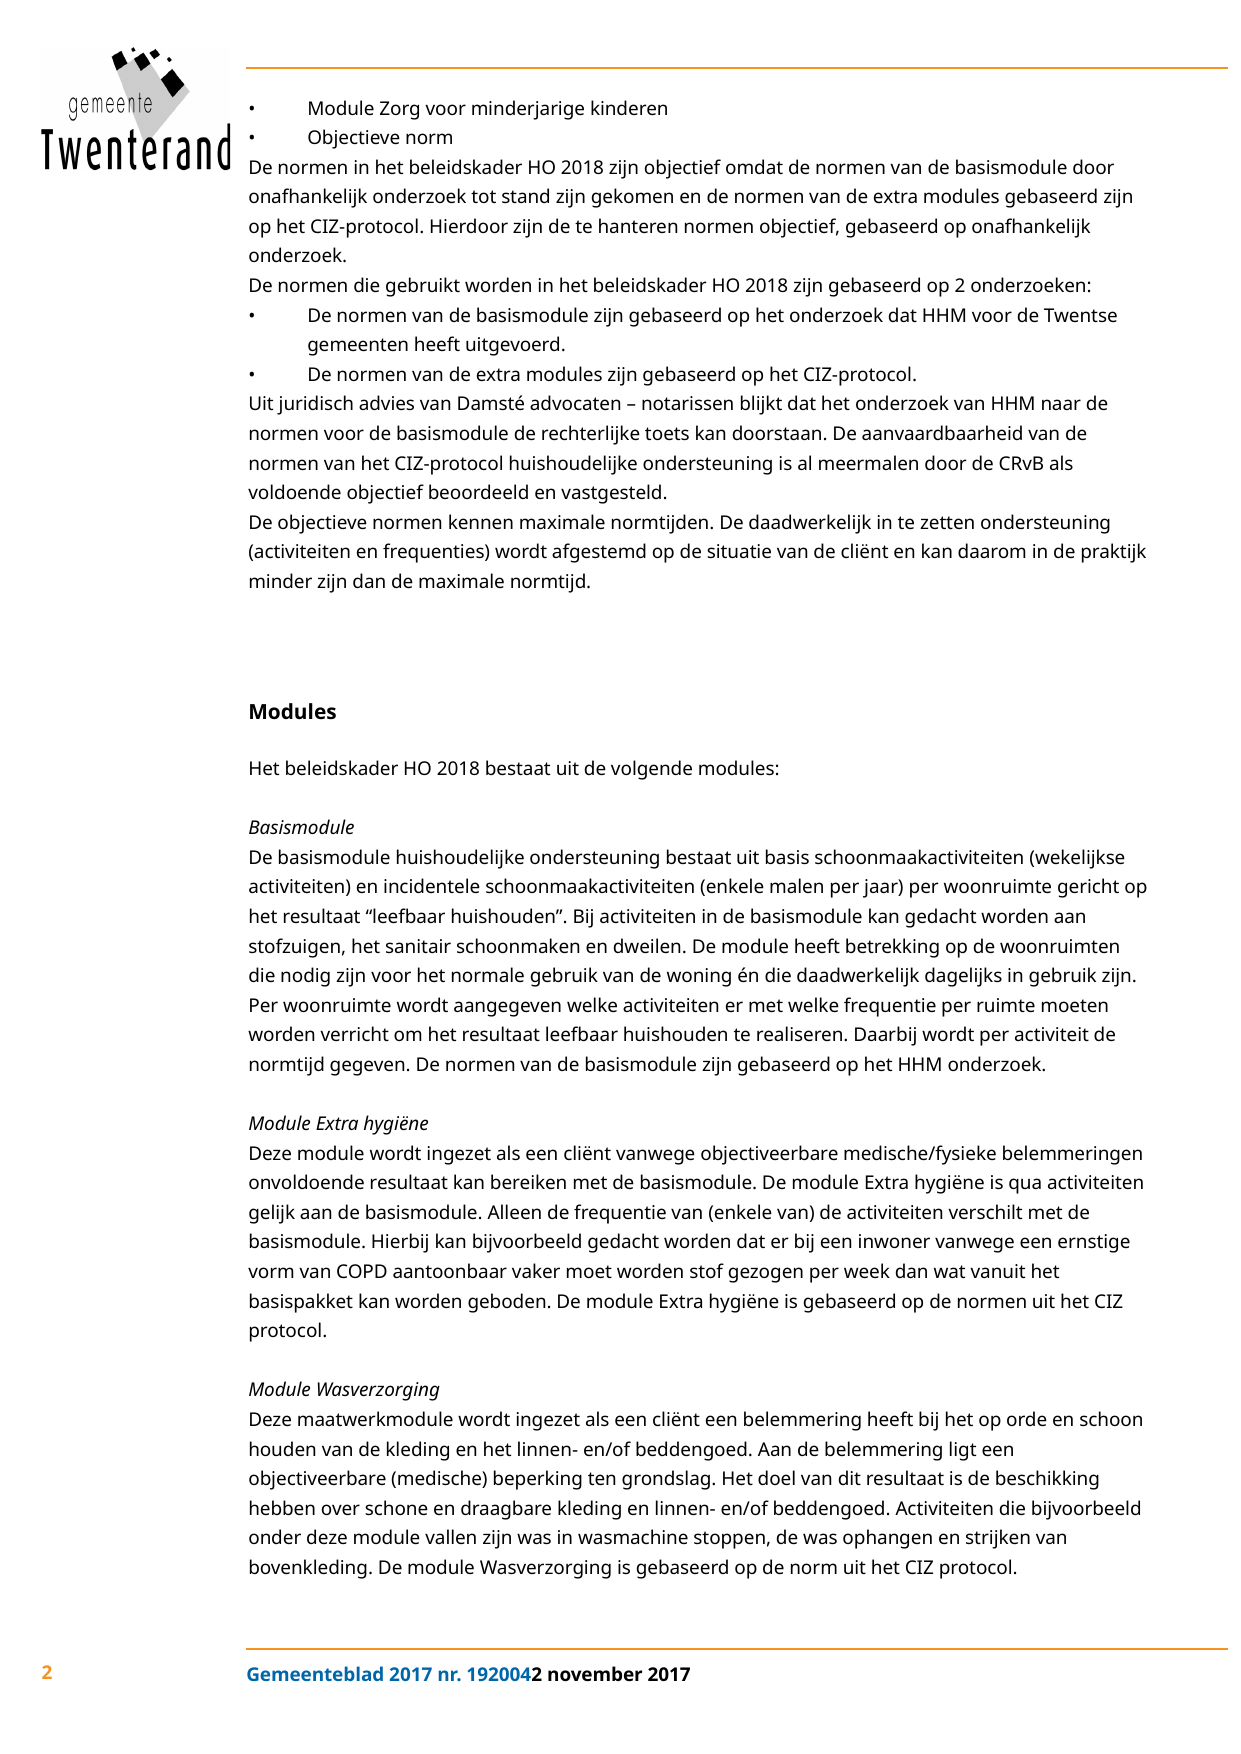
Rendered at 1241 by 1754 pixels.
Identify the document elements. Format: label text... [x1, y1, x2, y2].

picture [41, 47, 231, 172]
list De normen van de basismodule zijn gebaseerd op het onderzoek dat HHM voor de Twentse gemeenten heeft uitgevoerd. [248, 302, 1152, 357]
text Het beleidskader HO 2018 bestaat uit de volgende modules: [248, 755, 1152, 781]
text Uit juridisch advies van Damsté advocaten – notarissen blijkt dat het onderzoek van HHM naar de normen voor de basismodule de rechterlijke toets kan doorstaan. De aanvaardbaarheid van de normen van het CIZ-protocol huishoudelijke ondersteuning is al meermalen door de CRvB als voldoende objectief beoordeeld en vastgesteld. [248, 391, 1152, 505]
text Module Wasverzorging [248, 1377, 1152, 1402]
text Deze maatwerkmodule wordt ingezet als een cliënt een belemmering heeft bij het op orde en schoon houden van de kleding en het linnen- en/of beddengoed. Aan de belemmering ligt een objectiveerbare (medische) beperking ten grondslag. Het doel van dit resultaat is de beschikking hebben over schone en draagbare kleding en linnen- en/of beddengoed. Activiteiten die bijvoorbeeld onder deze module vallen zijn was in wasmachine stoppen, de was ophangen en strijken van bovenkleding. De module Wasverzorging is gebaseerd op de norm uit het CIZ protocol. [248, 1406, 1152, 1580]
list Module Zorg voor minderjarige kinderen [248, 95, 1152, 121]
text De objectieve normen kennen maximale normtijden. De daadwerkelijk in te zetten ondersteuning (activiteiten en frequenties) wordt afgestemd op de situatie van de cliënt en kan daarom in de praktijk minder zijn dan de maximale normtijd. [248, 509, 1152, 594]
text Basismodule [248, 814, 1152, 840]
text De normen in het beleidskader HO 2018 zijn objectief omdat de normen van de basismodule door onafhankelijk onderzoek tot stand zijn gekomen en de normen van de extra modules gebaseerd zijn op het CIZ-protocol. Hierdoor zijn de te hanteren normen objectief, gebaseerd op onafhankelijk onderzoek. [248, 154, 1152, 268]
text Modules [248, 697, 1152, 726]
text De basismodule huishoudelijke ondersteuning bestaat uit basis schoonmaakactiviteiten (wekelijkse activiteiten) en incidentele schoonmaakactiviteiten (enkele malen per jaar) per woonruimte gericht op het resultaat “leefbaar huishouden”. Bij activiteiten in de basismodule kan gedacht worden aan stofzuigen, het sanitair schoonmaken en dweilen. De module heeft betrekking op de woonruimten die nodig zijn voor het normale gebruik van de woning én die daadwerkelijk dagelijks in gebruik zijn. Per woonruimte wordt aangegeven welke activiteiten er met welke frequentie per ruimte moeten worden verricht om het resultaat leefbaar huishouden te realiseren. Daarbij wordt per activiteit de normtijd gegeven. De normen van de basismodule zijn gebaseerd op het HHM onderzoek. [248, 844, 1152, 1077]
list De normen van de extra modules zijn gebaseerd op het CIZ-protocol. [248, 361, 1152, 387]
list Objectieve norm [248, 124, 1152, 150]
text De normen die gebruikt worden in het beleidskader HO 2018 zijn gebaseerd op 2 onderzoeken: [248, 272, 1152, 298]
text Deze module wordt ingezet als een cliënt vanwege objectiveerbare medische/fysieke belemmeringen onvoldoende resultaat kan bereiken met de basismodule. De module Extra hygiëne is qua activiteiten gelijk aan de basismodule. Alleen de frequentie van (enkele van) de activiteiten verschilt met de basismodule. Hierbij kan bijvoorbeeld gedacht worden dat er bij een inwoner vanwege een ernstige vorm van COPD aantoonbaar vaker moet worden stof gezogen per week dan wat vanuit het basispakket kan worden geboden. De module Extra hygiëne is gebaseerd op de normen uit het CIZ protocol. [248, 1140, 1152, 1343]
text Module Extra hygiëne [248, 1110, 1152, 1136]
